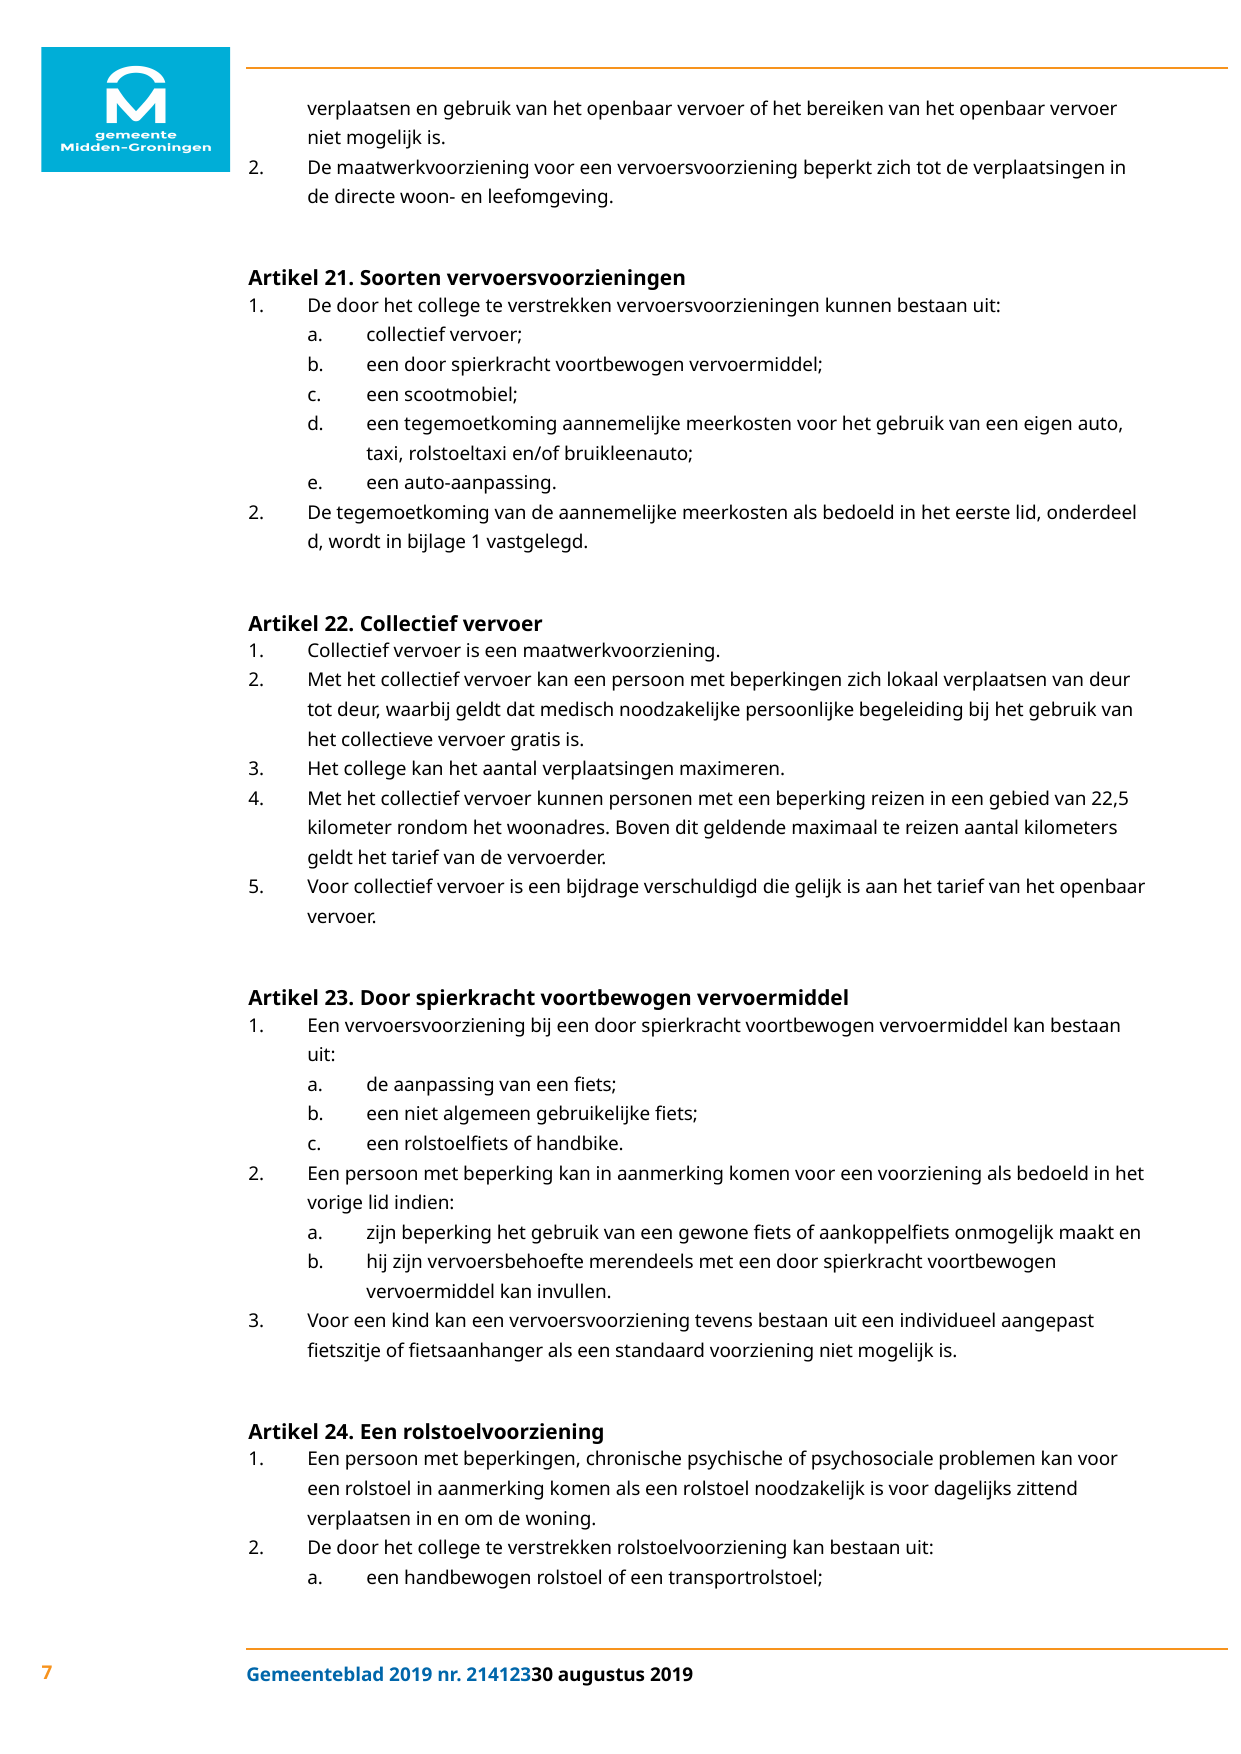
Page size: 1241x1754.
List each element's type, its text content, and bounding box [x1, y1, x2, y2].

list een auto-aanpassing. [307, 469, 1152, 495]
list collectief vervoer; [307, 322, 1152, 347]
list Voor een kind kan een vervoersvoorziening tevens bestaan uit een individueel aangepast fietszitje of fietsaanhanger als een standaard voorziening niet mogelijk is. [248, 1308, 1152, 1363]
picture [107, 89, 165, 122]
picture [108, 66, 164, 82]
list Met het collectief vervoer kunnen personen met een beperking reizen in een gebied van 22,5 kilometer rondom het woonadres. Boven dit geldende maximaal te reizen aantal kilometers geldt het tarief van de vervoerder. [248, 785, 1152, 870]
list De tegemoetkoming van de aannemelijke meerkosten als bedoeld in het eerste lid, onderdeel d, wordt in bijlage 1 vastgelegd. [248, 499, 1152, 554]
list zijn beperking het gebruik van een gewone fiets of aankoppelfiets onmogelijk maakt en [307, 1219, 1152, 1244]
list Een vervoersvoorziening bij een door spierkracht voortbewogen vervoermiddel kan bestaan uit: [248, 1012, 1152, 1067]
list een door spierkracht voortbewogen vervoermiddel; [307, 351, 1152, 377]
list De door het college te verstrekken rolstoelvoorziening kan bestaan uit: [248, 1534, 1152, 1560]
list Met het collectief vervoer kan een persoon met beperkingen zich lokaal verplaatsen van deur tot deur, waarbij geldt dat medisch noodzakelijke persoonlijke begeleiding bij het gebruik van het collectieve vervoer gratis is. [248, 667, 1152, 752]
list De maatwerkvoorziening voor een vervoersvoorziening beperkt zich tot de verplaatsingen in de directe woon- en leefomgeving. [248, 154, 1152, 209]
list een niet algemeen gebruikelijke fiets; [307, 1101, 1152, 1126]
list Een persoon met beperkingen, chronische psychische of psychosociale problemen kan voor een rolstoel in aanmerking komen als een rolstoel noodzakelijk is voor dagelijks zittend verplaatsen in en om de woning. [248, 1446, 1152, 1531]
list Collectief vervoer is een maatwerkvoorziening. [248, 637, 1152, 663]
list een handbewogen rolstoel of een transportrolstoel; [307, 1564, 1152, 1590]
list Het college kan het aantal verplaatsingen maximeren. [248, 755, 1152, 781]
list Een persoon met beperking kan in aanmerking komen voor een voorziening als bedoeld in het vorige lid indien: [248, 1160, 1152, 1215]
text Artikel 24. Een rolstoelvoorziening [248, 1417, 1152, 1446]
text Artikel 23. Door spierkracht voortbewogen vervoermiddel [248, 983, 1152, 1012]
list hij zijn vervoersbehoefte merendeels met een door spierkracht voortbewogen vervoermiddel kan invullen. [307, 1248, 1152, 1304]
list een scootmobiel; [307, 381, 1152, 406]
list Voor collectief vervoer is een bijdrage verschuldigd die gelijk is aan het tarief van het openbaar vervoer. [248, 874, 1152, 929]
list de aanpassing van een fiets; [307, 1071, 1152, 1097]
list De door het college te verstrekken vervoersvoorzieningen kunnen bestaan uit: [248, 292, 1152, 318]
list een tegemoetkoming aannemelijke meerkosten voor het gebruik van een eigen auto, taxi, rolstoeltaxi en/of bruikleenauto; [307, 410, 1152, 466]
picture [184, 146, 190, 153]
list een rolstoelfiets of handbike. [307, 1130, 1152, 1156]
text Artikel 21. Soorten vervoersvoorzieningen [248, 263, 1152, 292]
text Artikel 22. Collectief vervoer [248, 609, 1152, 637]
list verplaatsen en gebruik van het openbaar vervoer of het bereiken van het openbaar vervoer niet mogelijk is. [248, 95, 1152, 150]
